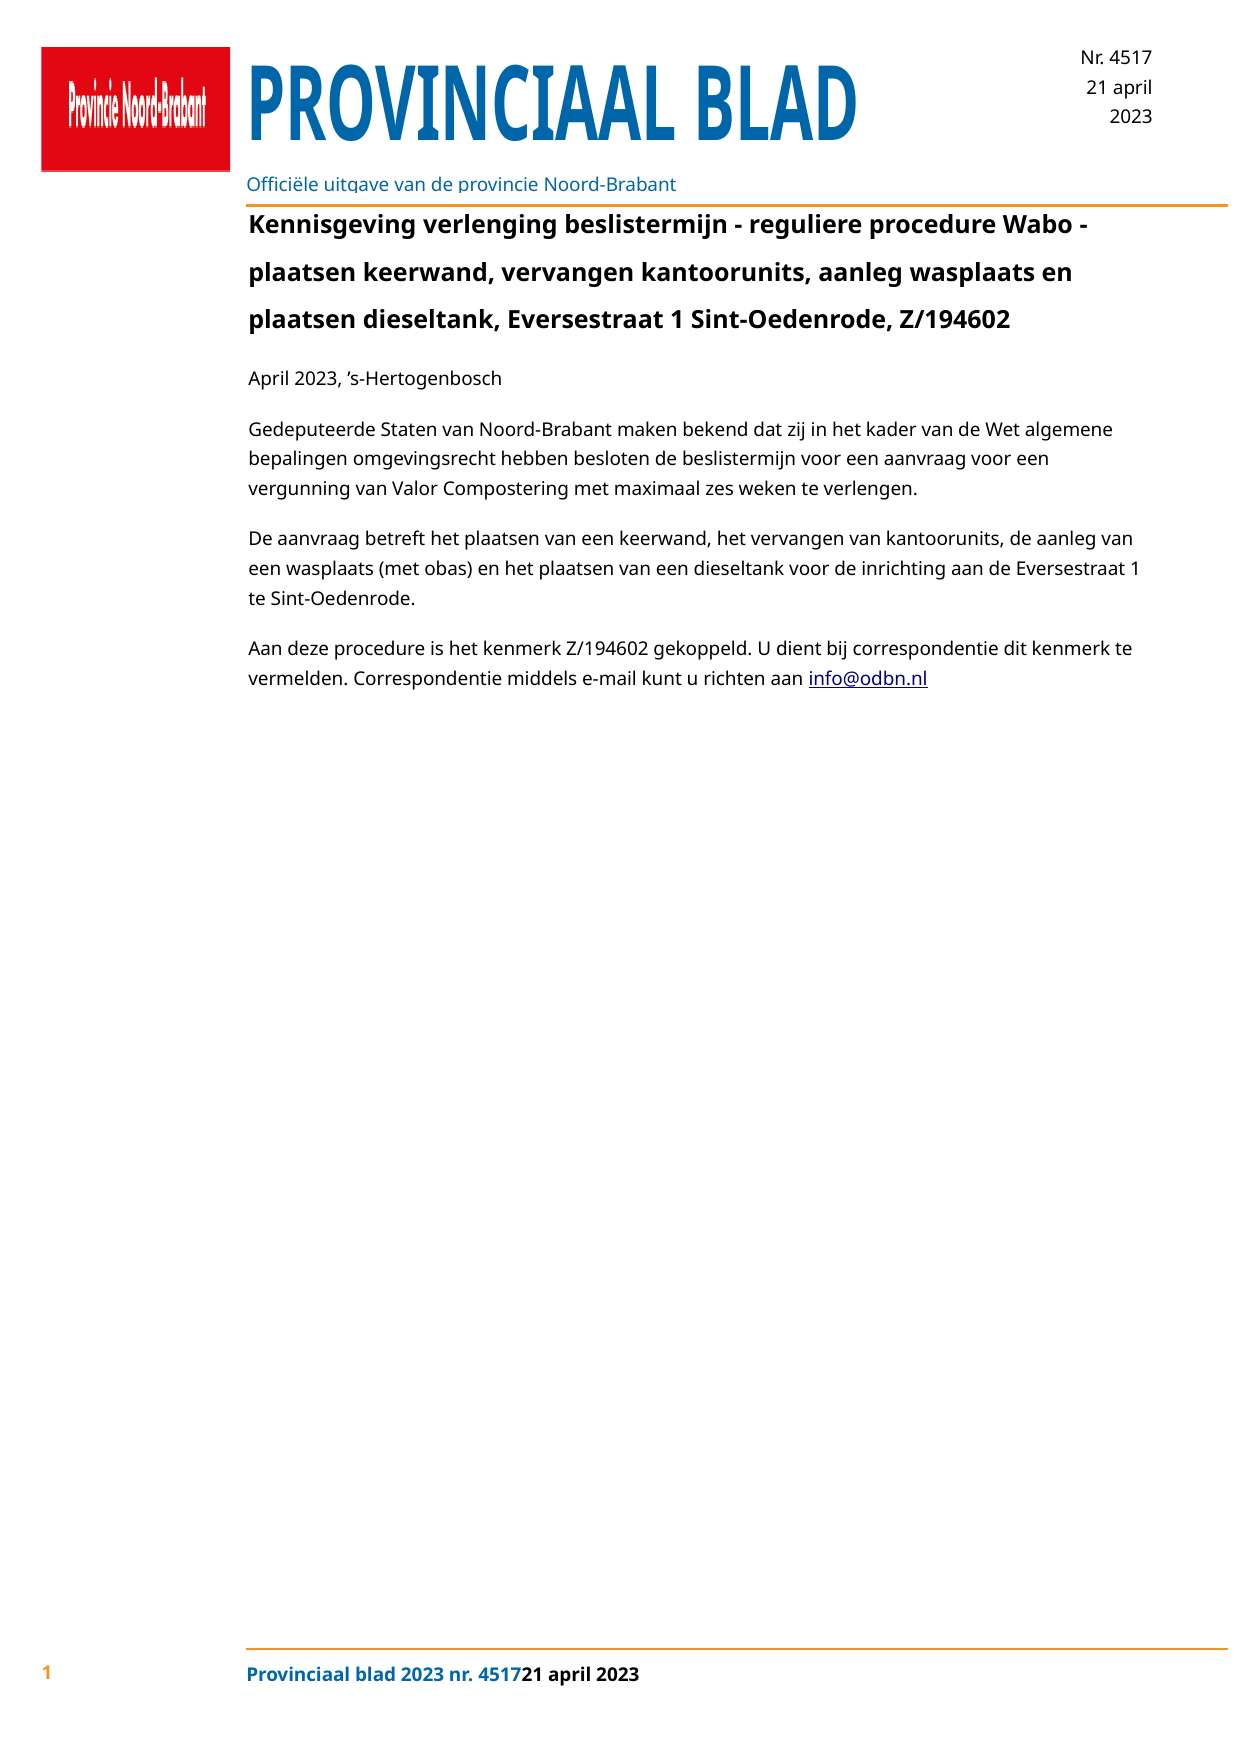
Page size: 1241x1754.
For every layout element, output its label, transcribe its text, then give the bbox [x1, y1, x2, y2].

text April 2023, ’s-Hertogenbosch [248, 366, 1152, 391]
picture [41, 47, 231, 172]
text Kennisgeving verlenging beslistermijn - reguliere procedure Wabo - plaatsen keerwand, vervangen kantoorunits, aanleg wasplaats en plaatsen dieseltank, Eversestraat 1 Sint-Oedenrode, Z/194602 [248, 207, 1152, 336]
text Aan deze procedure is het kenmerk Z/194602 gekoppeld. U dient bij correspondentie dit kenmerk te vermelden. Correspondentie middels e-mail kunt u richten aan info@odbn.nl [248, 635, 1152, 690]
text De aanvraag betreft het plaatsen van een keerwand, het vervangen van kantoorunits, de aanleg van een wasplaats (met obas) en het plaatsen van een dieseltank voor de inrichting aan de Eversestraat 1 te Sint-Oedenrode. [248, 526, 1152, 610]
text Gedeputeerde Staten van Noord-Brabant maken bekend dat zij in het kader van de Wet algemene bepalingen omgevingsrecht hebben besloten de beslistermijn voor een aanvraag voor een vergunning van Valor Compostering met maximaal zes weken te verlengen. [248, 416, 1152, 501]
